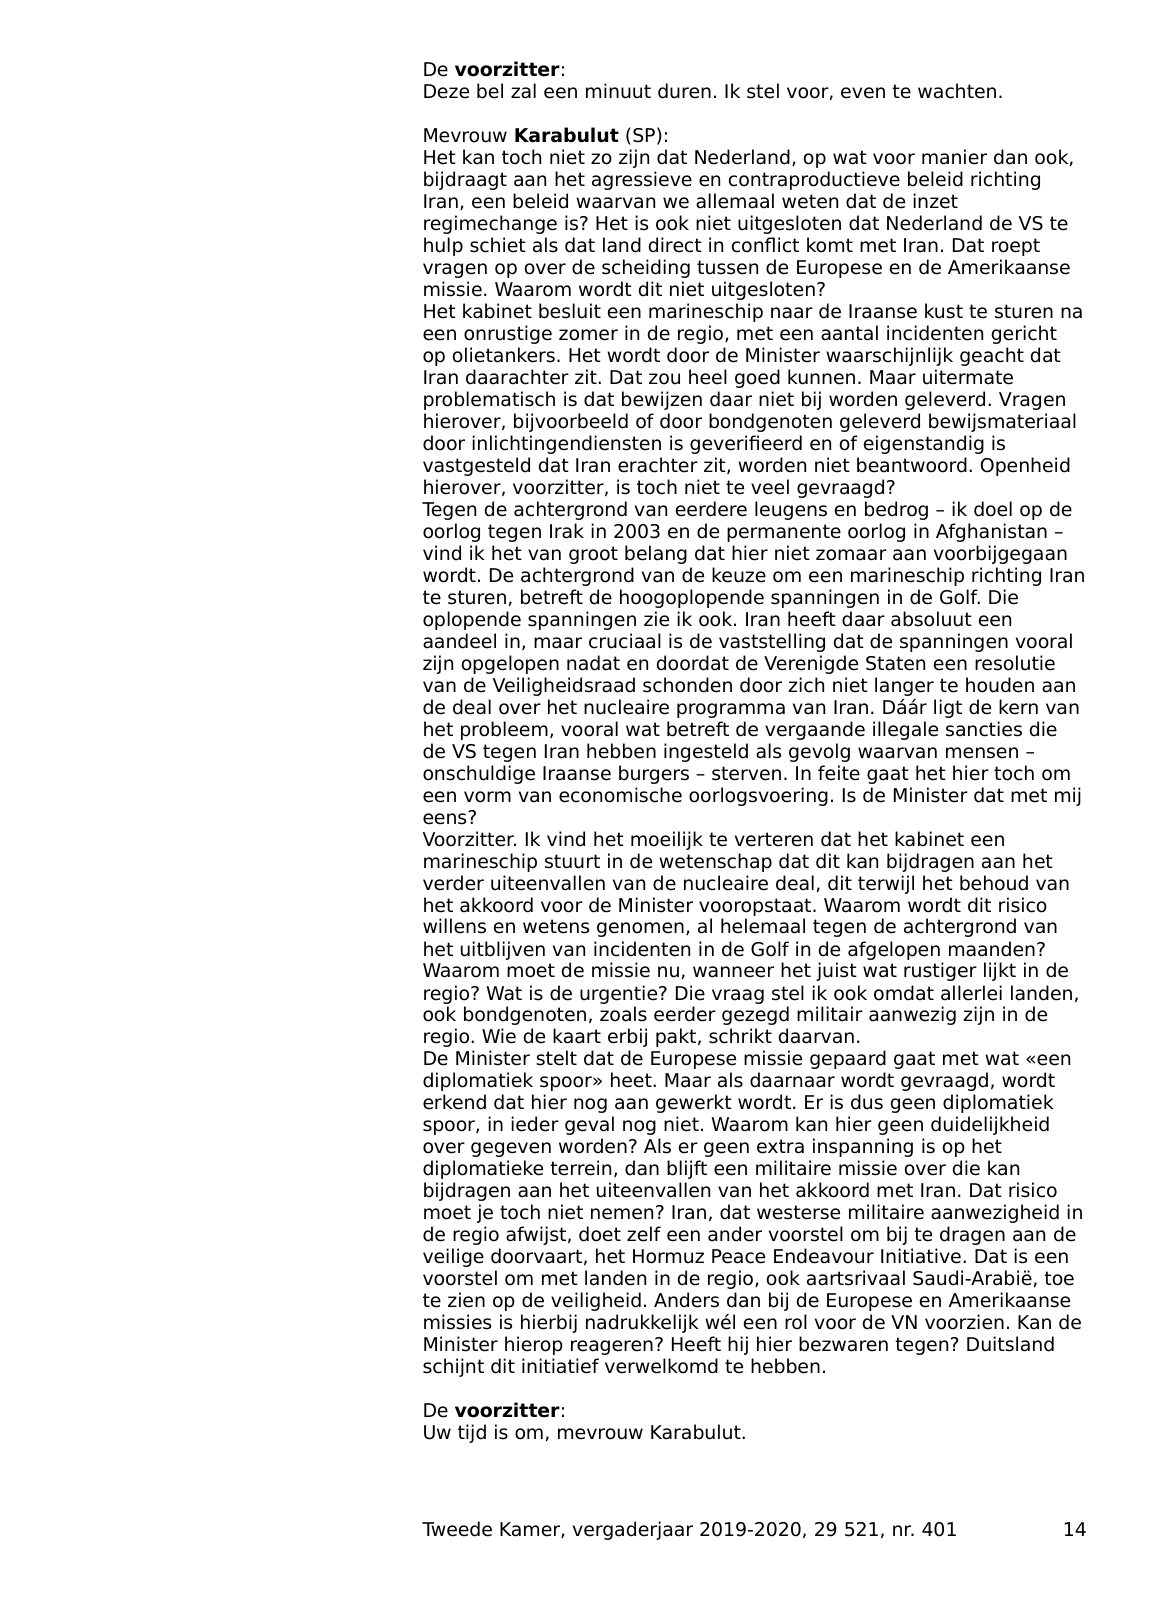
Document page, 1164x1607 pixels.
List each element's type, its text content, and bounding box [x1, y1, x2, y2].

text Het kabinet besluit een marineschip naar de Iraanse kust te sturen na een onrustige zomer in de regio, met een aantal incidenten gericht op olietankers. Het wordt door de Minister waarschijnlijk geacht dat Iran daarachter zit. Dat zou heel goed kunnen. Maar uitermate problematisch is dat bewijzen daar niet bij worden geleverd. Vragen hierover, bijvoorbeeld of door bondgenoten geleverd bewijsmateriaal door inlichtingendiensten is geverifieerd en of eigenstandig is vastgesteld dat Iran erachter zit, worden niet beantwoord. Openheid hierover, voorzitter, is toch niet te veel gevraagd? [422, 301, 1087, 499]
text Het kan toch niet zo zijn dat Nederland, op wat voor manier dan ook, bijdraagt aan het agressieve en contraproductieve beleid richting Iran, een beleid waarvan we allemaal weten dat de inzet regimechange is? Het is ook niet uitgesloten dat Nederland de VS te hulp schiet als dat land direct in conflict komt met Iran. Dat roept vragen op over de scheiding tussen de Europese en de Amerikaanse missie. Waarom wordt dit niet uitgesloten? [422, 147, 1087, 301]
text De voorzitter: [422, 1400, 1087, 1422]
text Mevrouw Karabulut (SP): [422, 125, 1087, 147]
text Voorzitter. Ik vind het moeilijk te verteren dat het kabinet een marineschip stuurt in de wetenschap dat dit kan bijdragen aan het verder uiteenvallen van de nucleaire deal, dit terwijl het behoud van het akkoord voor de Minister vooropstaat. Waarom wordt dit risico willens en wetens genomen, al helemaal tegen de achtergrond van het uitblijven van incidenten in de Golf in de afgelopen maanden? Waarom moet de missie nu, wanneer het juist wat rustiger lijkt in de regio? Wat is de urgentie? Die vraag stel ik ook omdat allerlei landen, ook bondgenoten, zoals eerder gezegd militair aanwezig zijn in de regio. Wie de kaart erbij pakt, schrikt daarvan. [422, 828, 1087, 1048]
text Deze bel zal een minuut duren. Ik stel voor, even te wachten. [422, 81, 1087, 103]
text De Minister stelt dat de Europese missie gepaard gaat met wat «een diplomatiek spoor» heet. Maar als daarnaar wordt gevraagd, wordt erkend dat hier nog aan gewerkt wordt. Er is dus geen diplomatiek spoor, in ieder geval nog niet. Waarom kan hier geen duidelijkheid over gegeven worden? Als er geen extra inspanning is op het diplomatieke terrein, dan blijft een militaire missie over die kan bijdragen aan het uiteenvallen van het akkoord met Iran. Dat risico moet je toch niet nemen? Iran, dat westerse militaire aanwezigheid in de regio afwijst, doet zelf een ander voorstel om bij te dragen aan de veilige doorvaart, het Hormuz Peace Endeavour Initiative. Dat is een voorstel om met landen in de regio, ook aartsrivaal Saudi-Arabië, toe te zien op de veiligheid. Anders dan bij de Europese en Amerikaanse missies is hierbij nadrukkelijk wél een rol voor de VN voorzien. Kan de Minister hierop reageren? Heeft hij hier bezwaren tegen? Duitsland schijnt dit initiatief verwelkomd te hebben. [422, 1048, 1087, 1378]
text De voorzitter: [422, 59, 1087, 81]
text Uw tijd is om, mevrouw Karabulut. [422, 1422, 1087, 1444]
text Tegen de achtergrond van eerdere leugens en bedrog – ik doel op de oorlog tegen Irak in 2003 en de permanente oorlog in Afghanistan – vind ik het van groot belang dat hier niet zomaar aan voorbijgegaan wordt. De achtergrond van de keuze om een marineschip richting Iran te sturen, betreft de hoogoplopende spanningen in de Golf. Die oplopende spanningen zie ik ook. Iran heeft daar absoluut een aandeel in, maar cruciaal is de vaststelling dat de spanningen vooral zijn opgelopen nadat en doordat de Verenigde Staten een resolutie van de Veiligheidsraad schonden door zich niet langer te houden aan de deal over het nucleaire programma van Iran. Dáár ligt de kern van het probleem, vooral wat betreft de vergaande illegale sancties die de VS tegen Iran hebben ingesteld als gevolg waarvan mensen – onschuldige Iraanse burgers – sterven. In feite gaat het hier toch om een vorm van economische oorlogsvoering. Is de Minister dat met mij eens? [422, 499, 1087, 828]
